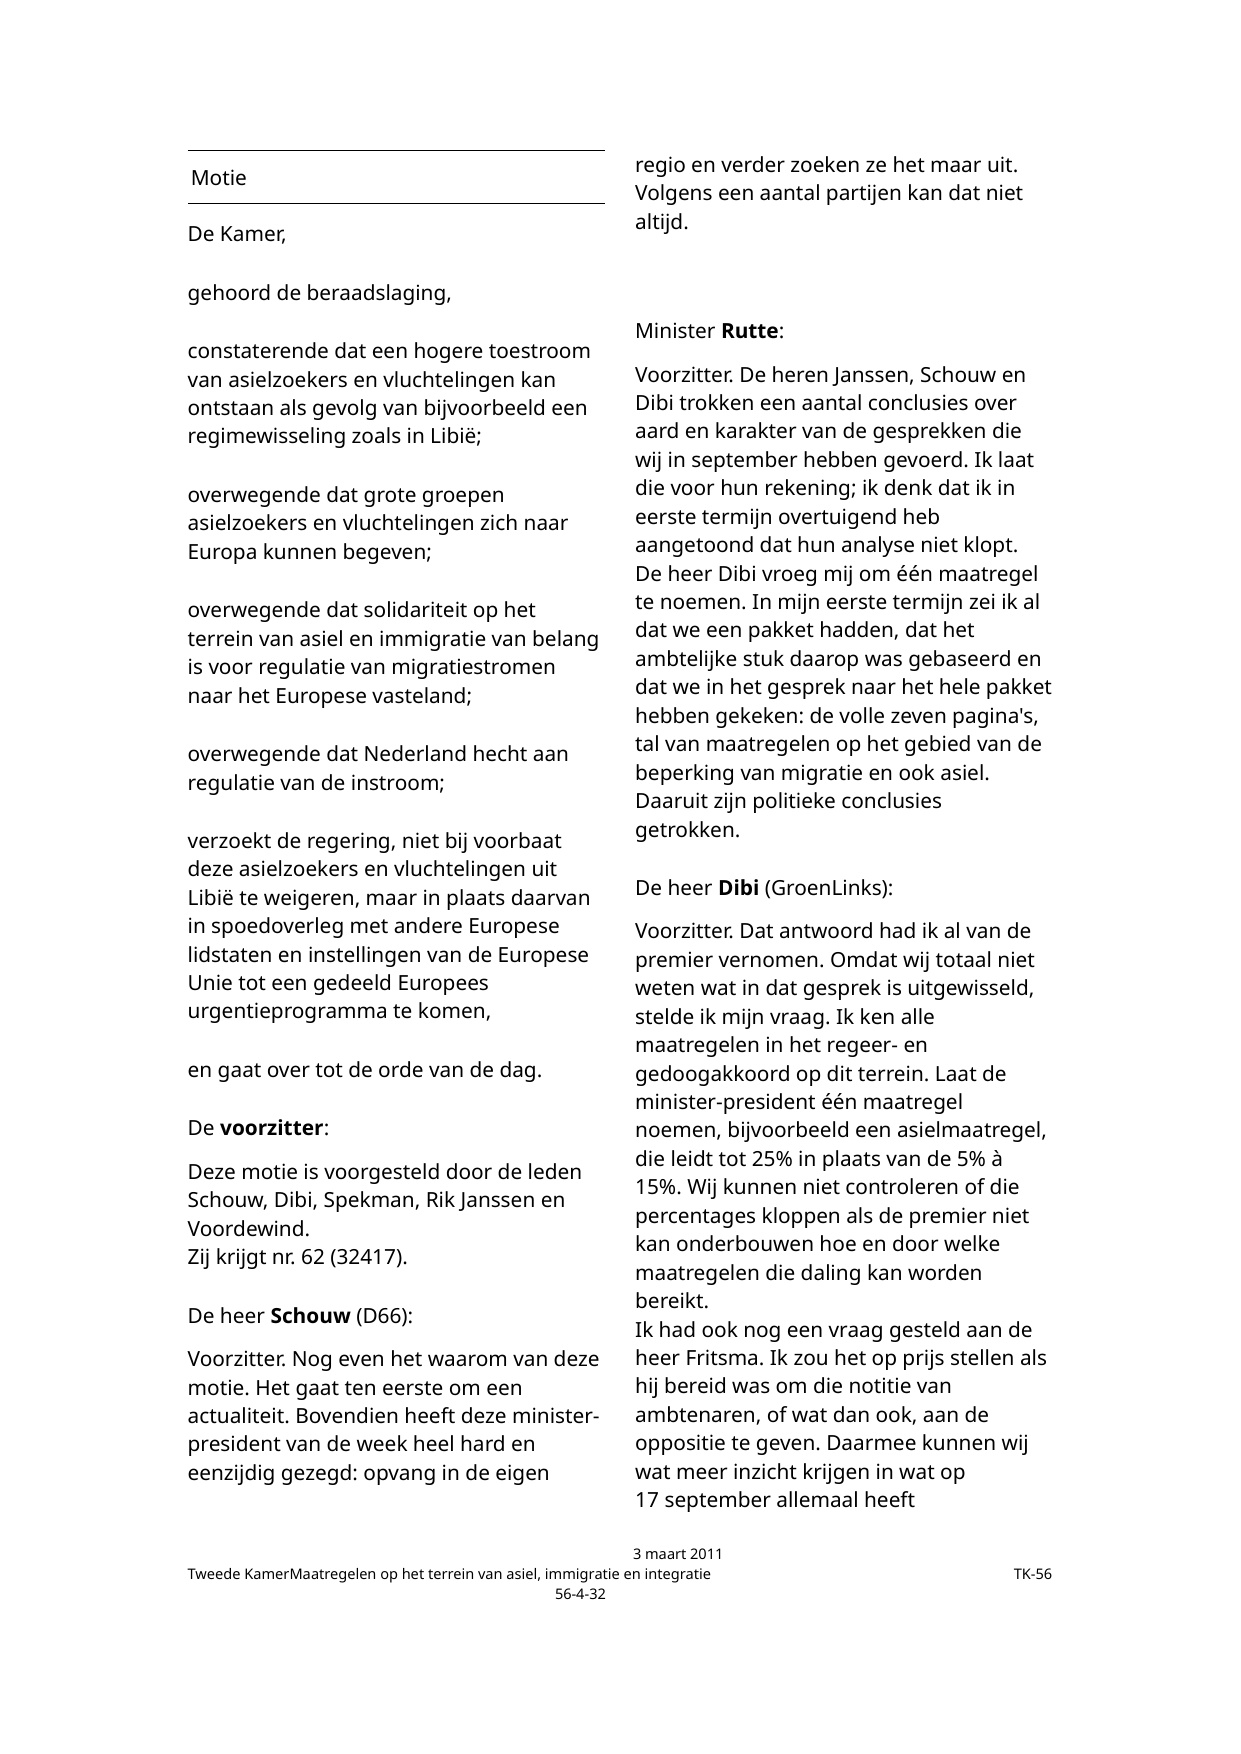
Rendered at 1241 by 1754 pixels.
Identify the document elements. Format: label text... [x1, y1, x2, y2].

text overwegende dat grote groepen asielzoekers en vluchtelingen zich naar Europa kunnen begeven; [187, 480, 605, 565]
text De heer Schouw (D66): [187, 1301, 605, 1329]
text De Kamer, [187, 219, 605, 248]
text regio en verder zoeken ze het maar uit. Volgens een aantal partijen kan dat niet altijd. [635, 150, 1053, 235]
text De voorzitter: [187, 1113, 605, 1142]
text Voorzitter. Nog even het waarom van deze motie. Het gaat ten eerste om een actualiteit. Bovendien heeft deze minister-president van de week heel hard en eenzijdig gezegd: opvang in de eigen [187, 1344, 605, 1486]
text Ik had ook nog een vraag gesteld aan de heer Fritsma. Ik zou het op prijs stellen als hij bereid was om die notitie van ambtenaren, of wat dan ook, aan de oppositie te geven. Daarmee kunnen wij wat meer inzicht krijgen in wat op 17 september allemaal heeft [635, 1315, 1053, 1514]
text verzoekt de regering, niet bij voorbaat deze asielzoekers en vluchtelingen uit Libië te weigeren, maar in plaats daarvan in spoedoverleg met andere Europese lidstaten en instellingen van de Europese Unie tot een gedeeld Europees urgentieprogramma te komen, [187, 826, 605, 1025]
text overwegende dat solidariteit op het terrein van asiel en immigratie van belang is voor regulatie van migratiestromen naar het Europese vasteland; [187, 595, 605, 709]
text  [635, 265, 1053, 294]
subtitle Motie [187, 151, 605, 204]
text Voorzitter. De heren Janssen, Schouw en Dibi trokken een aantal conclusies over aard en karakter van de gesprekken die wij in september hebben gevoerd. Ik laat die voor hun rekening; ik denk dat ik in eerste termijn overtuigend heb aangetoond dat hun analyse niet klopt. [635, 360, 1053, 559]
text Zij krijgt nr. 62 (32417). [187, 1242, 605, 1271]
text constaterende dat een hogere toestroom van asielzoekers en vluchtelingen kan ontstaan als gevolg van bijvoorbeeld een regimewisseling zoals in Libië; [187, 336, 605, 450]
text gehoord de beraadslaging, [187, 278, 605, 306]
text De heer Dibi (GroenLinks): [635, 873, 1053, 902]
text De heer Dibi vroeg mij om één maatregel te noemen. In mijn eerste termijn zei ik al dat we een pakket hadden, dat het ambtelijke stuk daarop was gebaseerd en dat we in het gesprek naar het hele pakket hebben gekeken: de volle zeven pagina's, tal van maatregelen op het gebied van de beperking van migratie en ook asiel. Daaruit zijn politieke conclusies getrokken. [635, 559, 1053, 843]
text Voorzitter. Dat antwoord had ik al van de premier vernomen. Omdat wij totaal niet weten wat in dat gesprek is uitgewisseld, stelde ik mijn vraag. Ik ken alle maatregelen in het regeer- en gedoogakkoord op dit terrein. Laat de minister-president één maatregel noemen, bijvoorbeeld een asielmaatregel, die leidt tot 25% in plaats van de 5% à 15%. Wij kunnen niet controleren of die percentages kloppen als de premier niet kan onderbouwen hoe en door welke maatregelen die daling kan worden bereikt. [635, 917, 1053, 1315]
text Deze motie is voorgesteld door de leden Schouw, Dibi, Spekman, Rik Janssen en Voordewind. [187, 1157, 605, 1242]
text Minister Rutte: [635, 316, 1053, 345]
text en gaat over tot de orde van de dag. [187, 1055, 605, 1083]
text overwegende dat Nederland hecht aan regulatie van de instroom; [187, 739, 605, 796]
